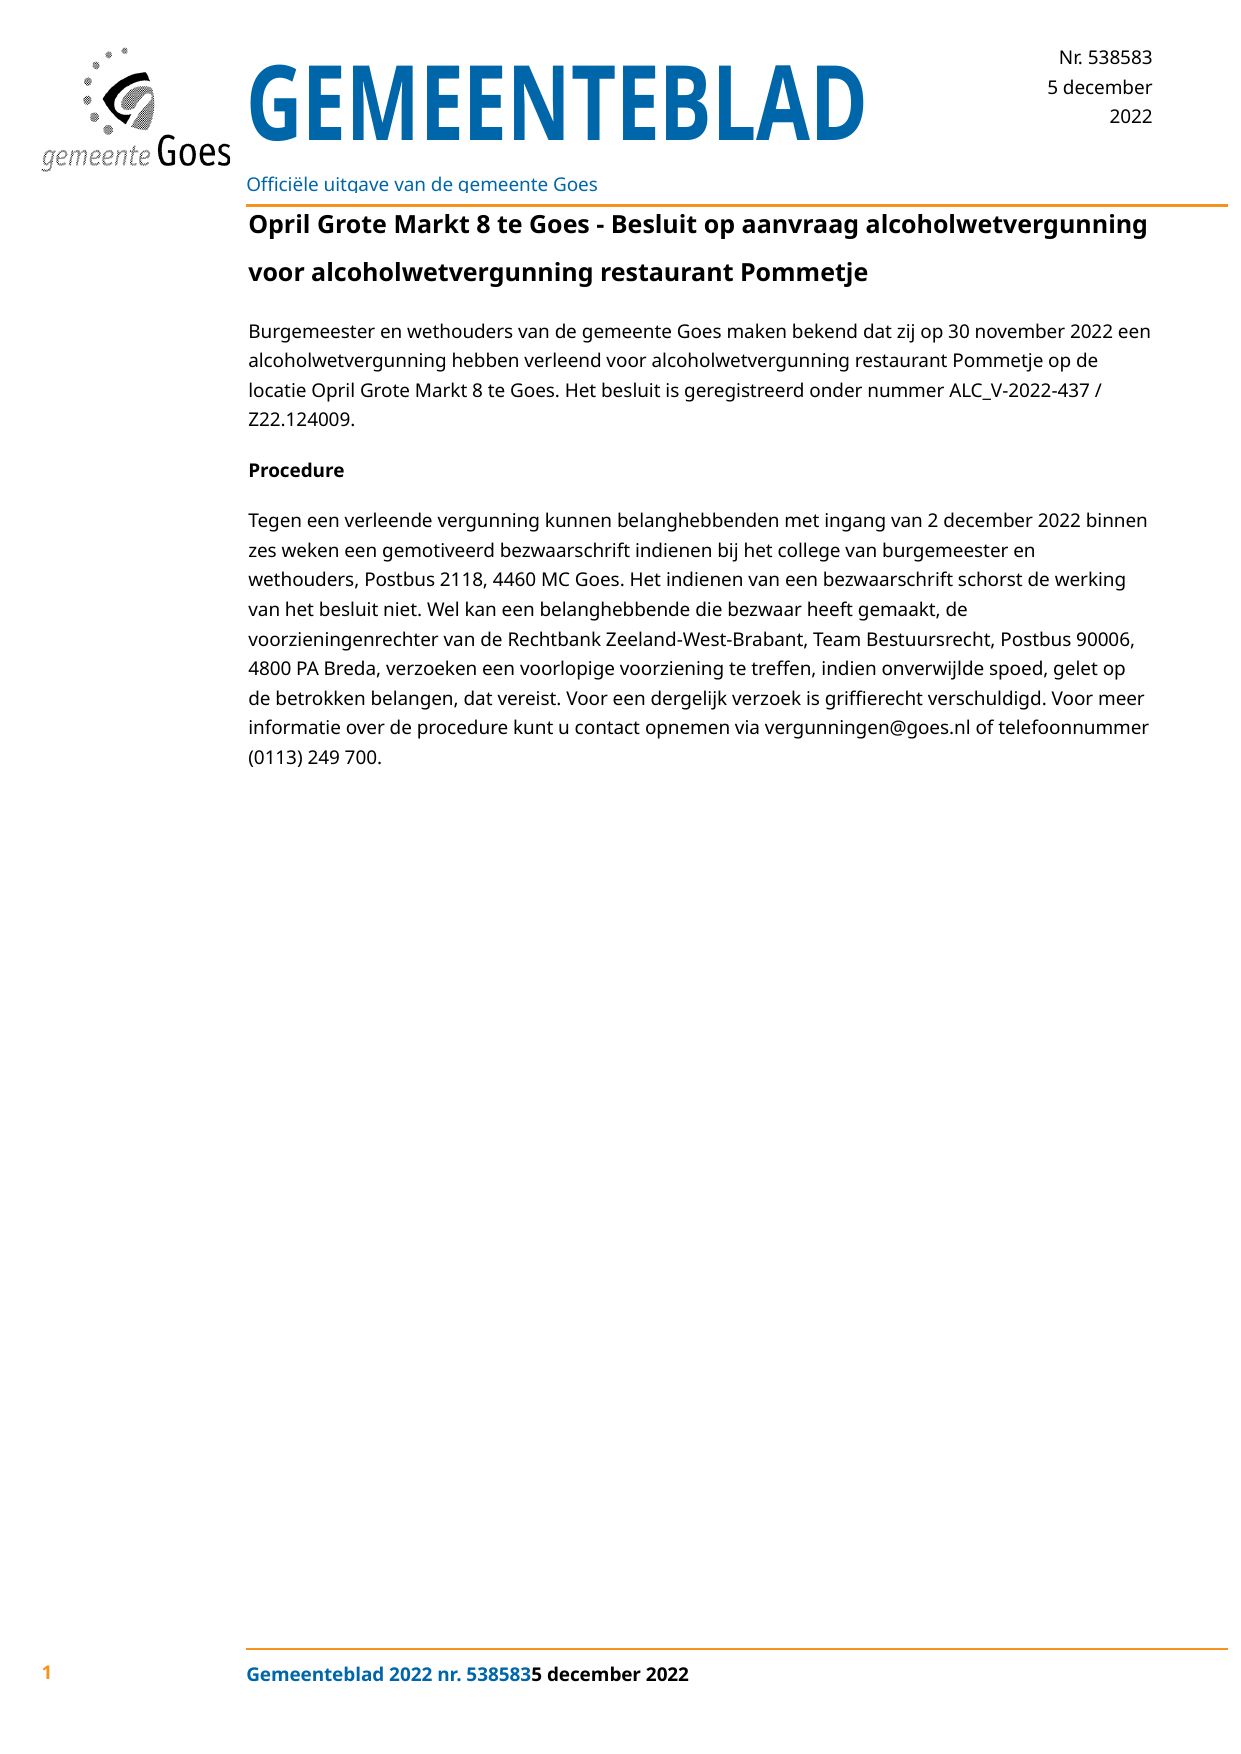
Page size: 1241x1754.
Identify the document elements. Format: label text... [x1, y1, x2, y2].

picture [41, 47, 231, 172]
text Tegen een verleende vergunning kunnen belanghebbenden met ingang van 2 december 2022 binnen zes weken een gemotiveerd bezwaarschrift indienen bij het college van burgemeester en wethouders, Postbus 2118, 4460 MC Goes. Het indienen van een bezwaarschrift schorst de werking van het besluit niet. Wel kan een belanghebbende die bezwaar heeft gemaakt, de voorzieningenrechter van de Rechtbank Zeeland-West-Brabant, Team Bestuursrecht, Postbus 90006, 4800 PA Breda, verzoeken een voorlopige voorziening te treffen, indien onverwijlde spoed, gelet op de betrokken belangen, dat vereist. Voor een dergelijk verzoek is griffierecht verschuldigd. Voor meer informatie over de procedure kunt u contact opnemen via vergunningen@goes.nl of telefoonnummer (0113) 249 700. [248, 507, 1152, 770]
text Procedure [248, 457, 1152, 483]
text Burgemeester en wethouders van de gemeente Goes maken bekend dat zij op 30 november 2022 een alcoholwetvergunning hebben verleend voor alcoholwetvergunning restaurant Pommetje op de locatie Opril Grote Markt 8 te Goes. Het besluit is geregistreerd onder nummer ALC_V-2022-437 / Z22.124009. [248, 318, 1152, 432]
text Opril Grote Markt 8 te Goes - Besluit op aanvraag alcoholwetvergunning voor alcoholwetvergunning restaurant Pommetje [248, 207, 1152, 288]
